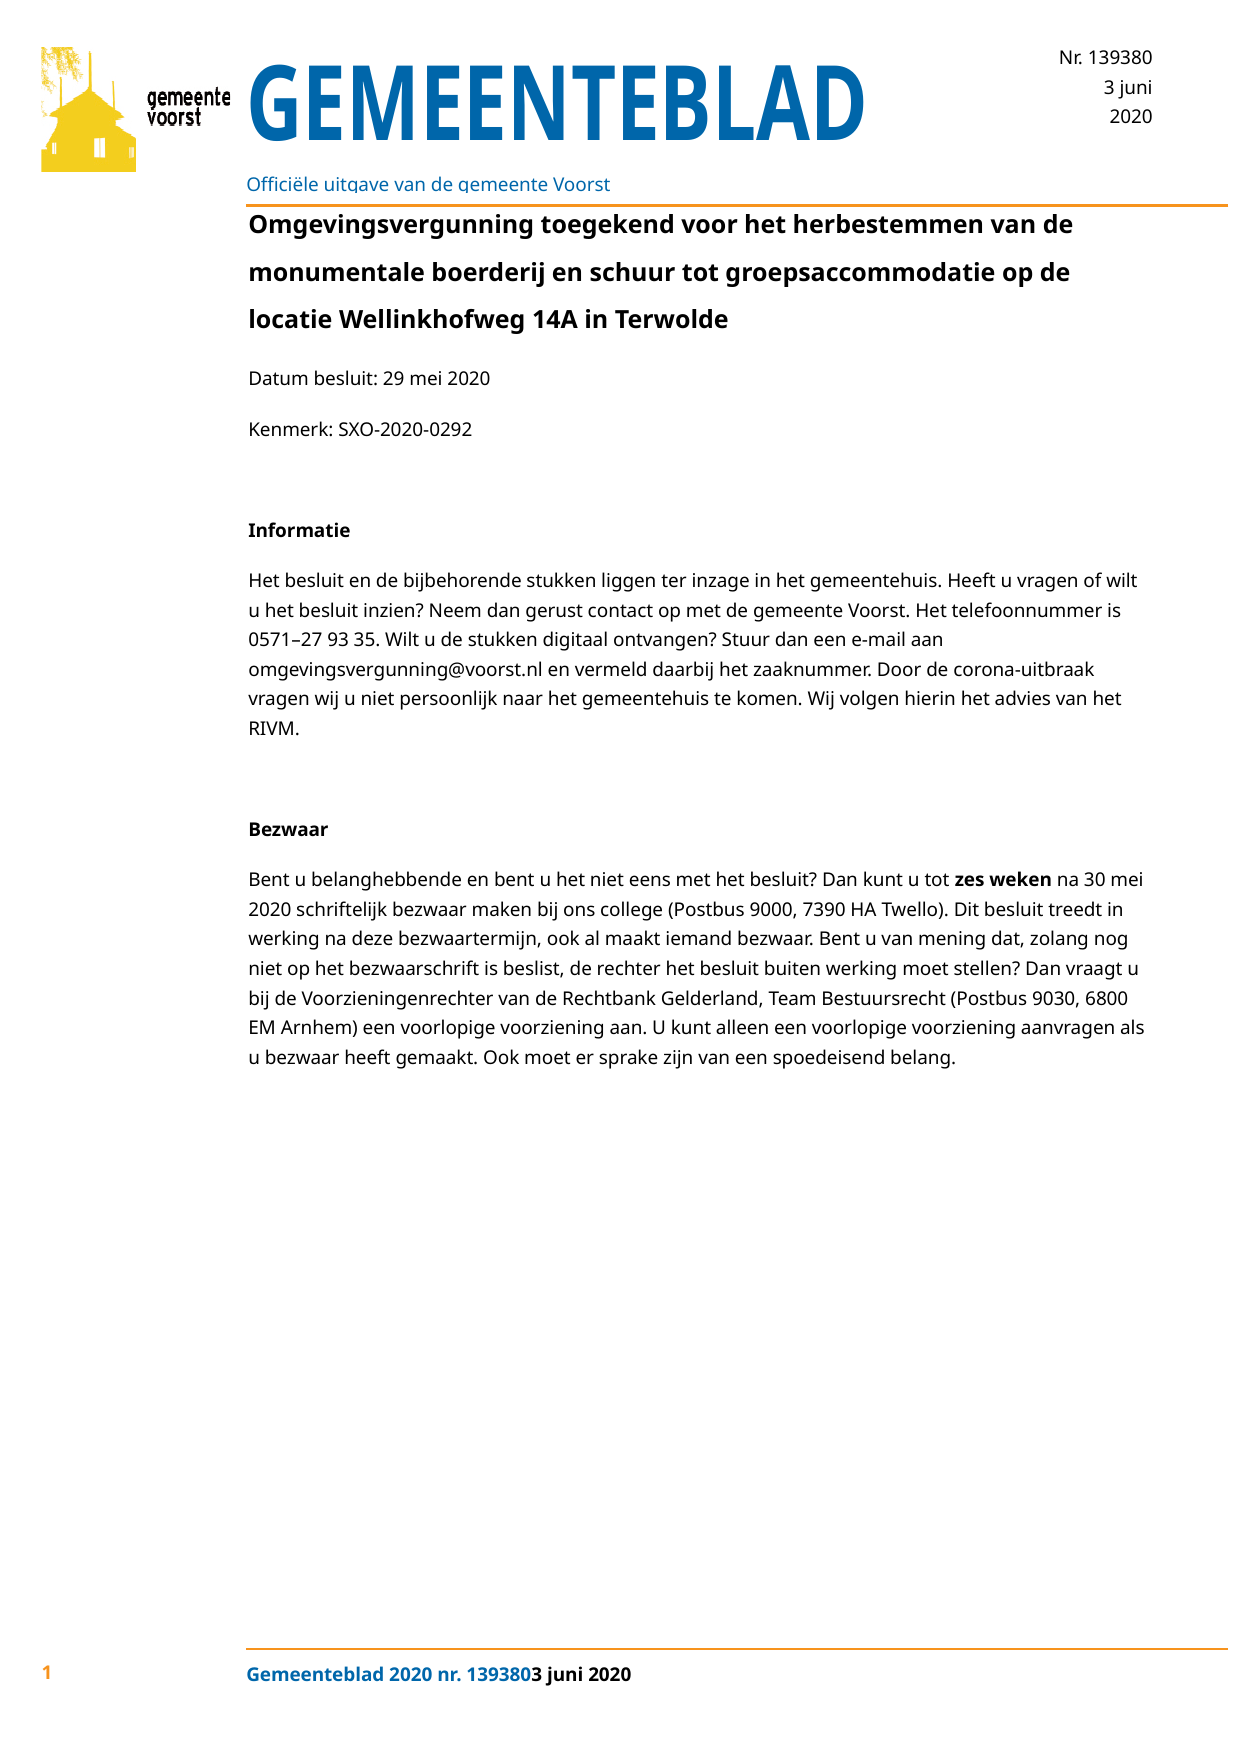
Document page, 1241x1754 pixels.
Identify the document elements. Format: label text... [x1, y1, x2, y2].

text Het besluit en de bijbehorende stukken liggen ter inzage in het gemeentehuis. Heeft u vragen of wilt u het besluit inzien? Neem dan gerust contact op met de gemeente Voorst. Het telefoonnummer is 0571–27 93 35. Wilt u de stukken digitaal ontvangen? Stuur dan een e-mail aan omgevingsvergunning@voorst.nl en vermeld daarbij het zaaknummer. Door de corona-uitbraak vragen wij u niet persoonlijk naar het gemeentehuis te komen. Wij volgen hierin het advies van het RIVM. [248, 567, 1152, 741]
text Informatie [248, 517, 1152, 542]
text Omgevingsvergunning toegekend voor het herbestemmen van de monumentale boerderij en schuur tot groepsaccommodatie op de locatie Wellinkhofweg 14A in Terwolde [248, 207, 1152, 336]
picture [41, 47, 231, 172]
text Bent u belanghebbende en bent u het niet eens met het besluit? Dan kunt u tot zes weken na 30 mei 2020 schriftelijk bezwaar maken bij ons college (Postbus 9000, 7390 HA Twello). Dit besluit treedt in werking na deze bezwaartermijn, ook al maakt iemand bezwaar. Bent u van mening dat, zolang nog niet op het bezwaarschrift is beslist, de rechter het besluit buiten werking moet stellen? Dan vraagt u bij de Voorzieningenrechter van de Rechtbank Gelderland, Team Bestuursrecht (Postbus 9030, 6800 EM Arnhem) een voorlopige voorziening aan. U kunt alleen een voorlopige voorziening aanvragen als u bezwaar heeft gemaakt. Ook moet er sprake zijn van een spoedeisend belang. [248, 866, 1152, 1069]
text Kenmerk: SXO-2020-0292 [248, 416, 1152, 442]
text Bezwaar [248, 816, 1152, 842]
text Datum besluit: 29 mei 2020 [248, 366, 1152, 391]
